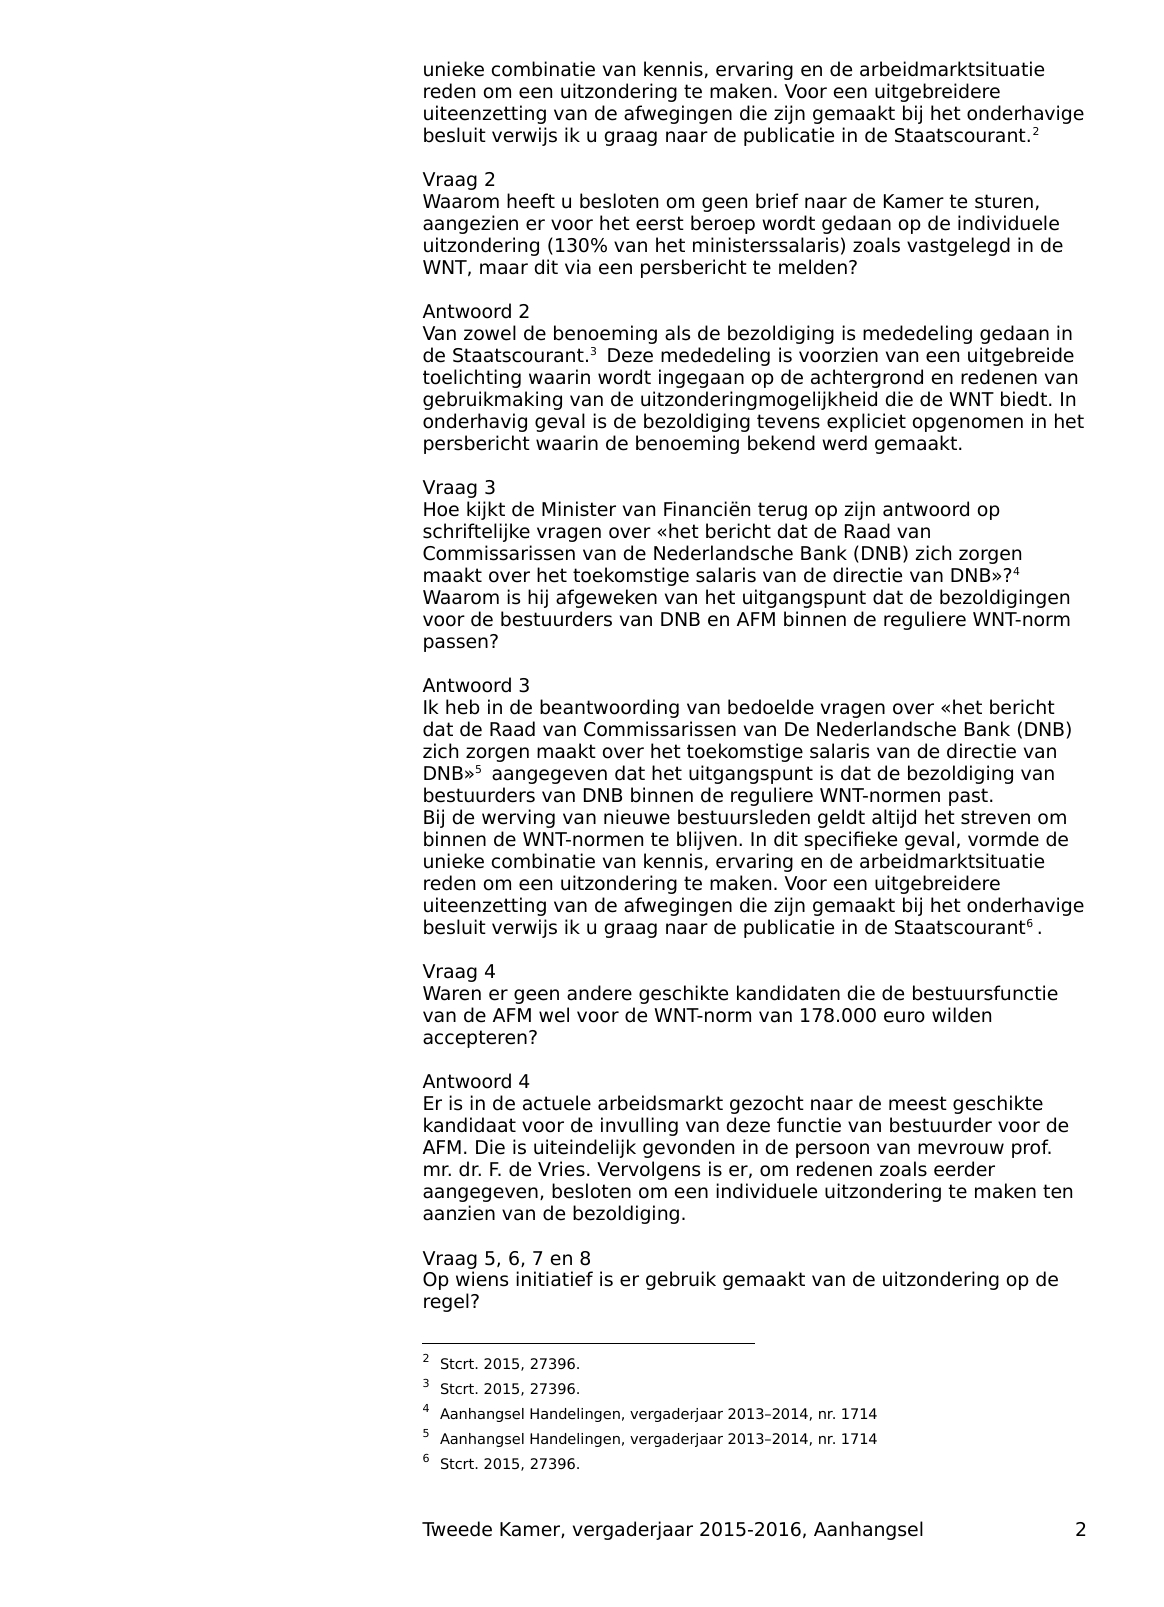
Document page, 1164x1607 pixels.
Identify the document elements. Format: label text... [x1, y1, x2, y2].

text Antwoord 2 [422, 301, 1087, 323]
text Bij de werving van nieuwe bestuursleden geldt altijd het streven om binnen de WNT-normen te blijven. In dit specifieke geval, vormde de unieke combinatie van kennis, ervaring en de arbeidmarktsituatie reden om een uitzondering te maken. Voor een uitgebreidere uiteenzetting van de afwegingen die zijn gemaakt bij het onderhavige besluit verwijs ik u graag naar de publicatie in de Staatscourant. [422, 807, 1087, 939]
text Vraag 3 [422, 477, 1087, 499]
text Er is in de actuele arbeidsmarkt gezocht naar de meest geschikte kandidaat voor de invulling van deze functie van bestuurder voor de AFM. Die is uiteindelijk gevonden in de persoon van mevrouw prof. mr. dr. F. de Vries. Vervolgens is er, om redenen zoals eerder aangegeven, besloten om een individuele uitzondering te maken ten aanzien van de bezoldiging. [422, 1093, 1087, 1225]
text Antwoord 4 [422, 1071, 1087, 1093]
text unieke combinatie van kennis, ervaring en de arbeidmarktsituatie reden om een uitzondering te maken. Voor een uitgebreidere uiteenzetting van de afwegingen die zijn gemaakt bij het onderhavige besluit verwijs ik u graag naar de publicatie in de Staatscourant. [422, 59, 1087, 147]
text Stcrt. 2015, 27396. [422, 1377, 1087, 1399]
text Waren er geen andere geschikte kandidaten die de bestuursfunctie van de AFM wel voor de WNT-norm van 178.000 euro wilden accepteren? [422, 983, 1087, 1049]
text Ik heb in de beantwoording van bedoelde vragen over «het bericht dat de Raad van Commissarissen van De Nederlandsche Bank (DNB) zich zorgen maakt over het toekomstige salaris van de directie van DNB» aangegeven dat het uitgangspunt is dat de bezoldiging van bestuurders van DNB binnen de reguliere WNT-normen past. [422, 697, 1087, 807]
text Vraag 5, 6, 7 en 8 [422, 1247, 1087, 1269]
text Vraag 4 [422, 961, 1087, 983]
text Antwoord 3 [422, 675, 1087, 697]
text Hoe kijkt de Minister van Financiën terug op zijn antwoord op schriftelijke vragen over «het bericht dat de Raad van Commissarissen van de Nederlandsche Bank (DNB) zich zorgen maakt over het toekomstige salaris van de directie van DNB»? Waarom is hij afgeweken van het uitgangspunt dat de bezoldigingen voor de bestuurders van DNB en AFM binnen de reguliere WNT-norm passen? [422, 499, 1087, 653]
text Stcrt. 2015, 27396. [422, 1452, 1087, 1474]
text Waarom heeft u besloten om geen brief naar de Kamer te sturen, aangezien er voor het eerst beroep wordt gedaan op de individuele uitzondering (130% van het ministerssalaris) zoals vastgelegd in de WNT, maar dit via een persbericht te melden? [422, 191, 1087, 279]
text Van zowel de benoeming als de bezoldiging is mededeling gedaan in de Staatscourant. Deze mededeling is voorzien van een uitgebreide toelichting waarin wordt ingegaan op de achtergrond en redenen van gebruikmaking van de uitzonderingmogelijkheid die de WNT biedt. In onderhavig geval is de bezoldiging tevens expliciet opgenomen in het persbericht waarin de benoeming bekend werd gemaakt. [422, 323, 1087, 455]
text Aanhangsel Handelingen, vergaderjaar 2013–2014, nr. 1714 [422, 1427, 1087, 1449]
text Vraag 2 [422, 169, 1087, 191]
text Op wiens initiatief is er gebruik gemaakt van de uitzondering op de regel? [422, 1269, 1087, 1313]
text Aanhangsel Handelingen, vergaderjaar 2013–2014, nr. 1714 [422, 1402, 1087, 1424]
text Stcrt. 2015, 27396. [422, 1352, 1087, 1374]
